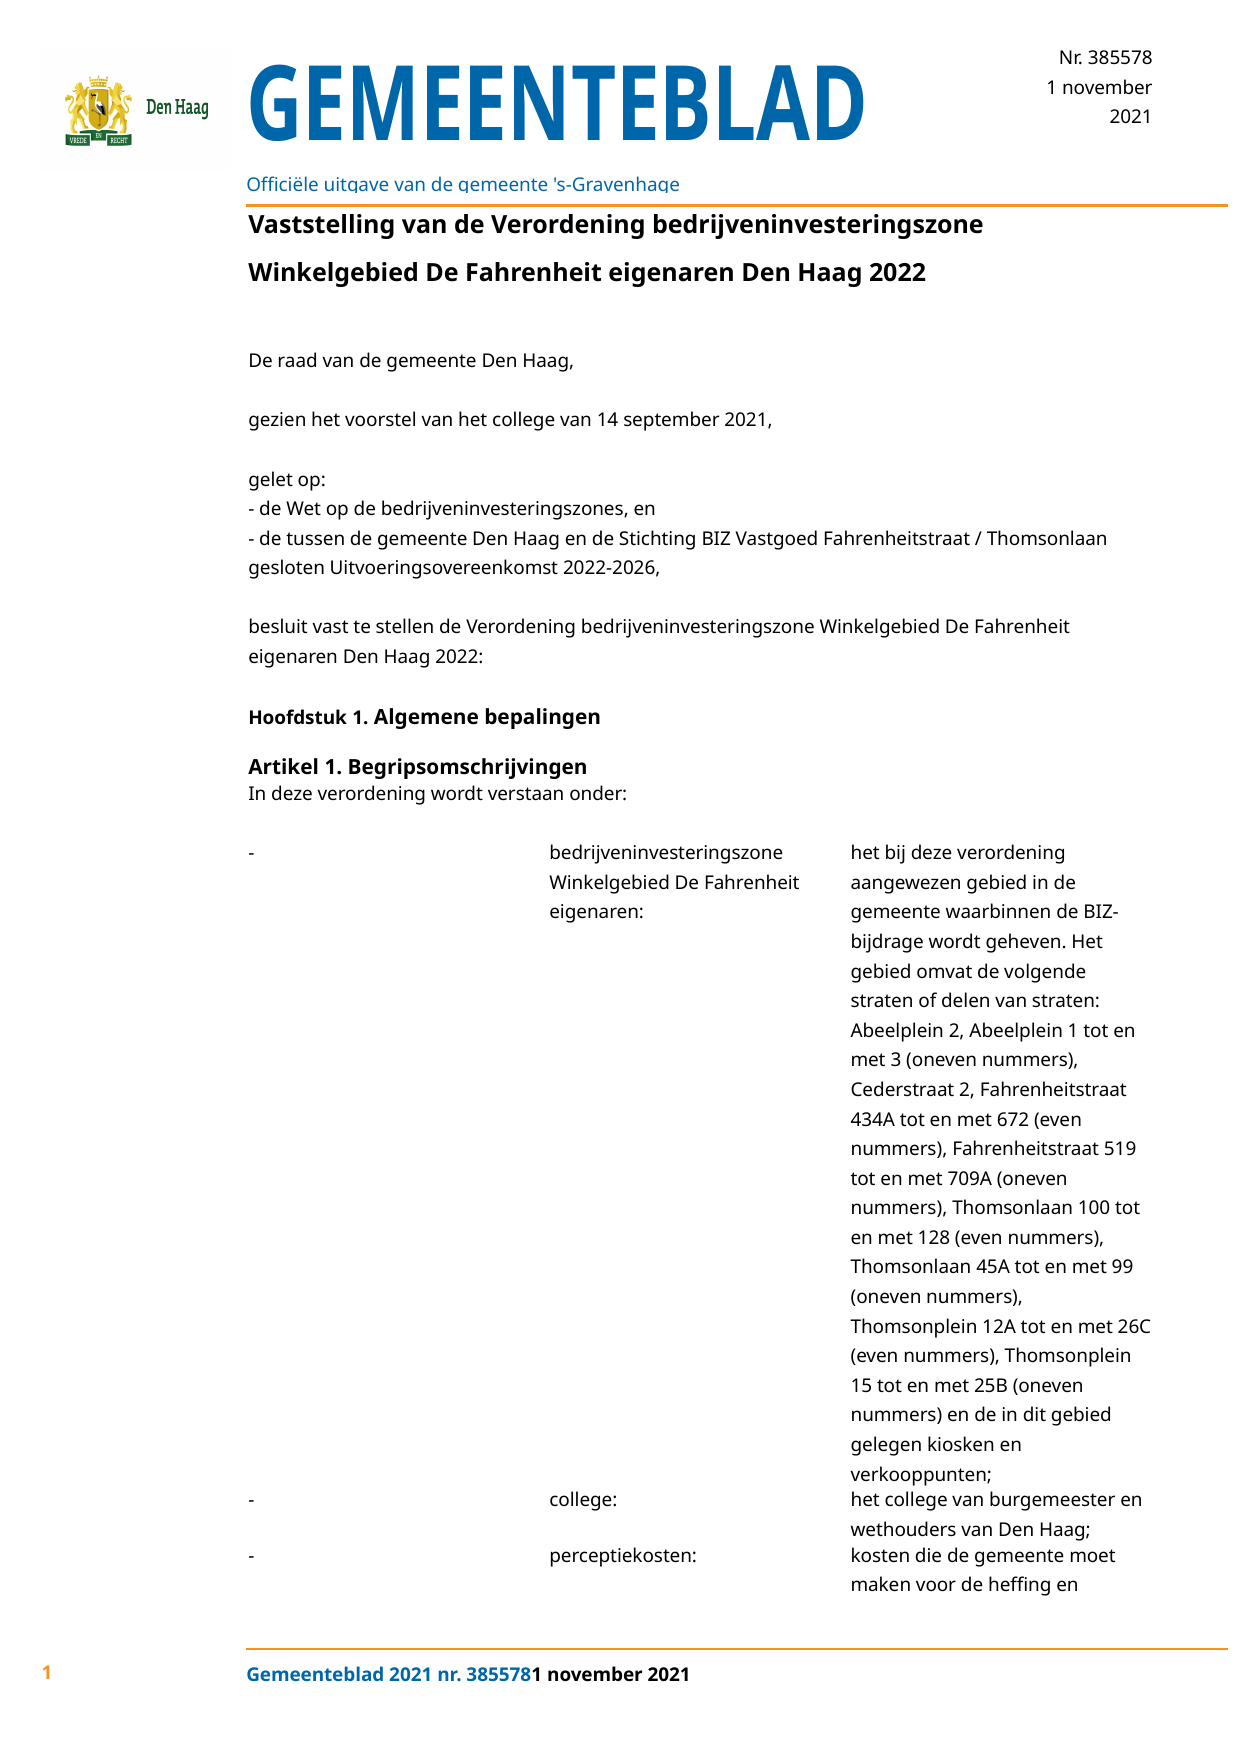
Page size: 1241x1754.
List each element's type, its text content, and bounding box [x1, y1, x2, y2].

table_cell - [248, 1486, 549, 1542]
text De raad van de gemeente Den Haag, [248, 347, 1152, 373]
text Hoofdstuk 1. Algemene bepalingen [248, 702, 1152, 731]
picture [41, 47, 231, 172]
text - de Wet op de bedrijveninvesteringszones, en [248, 495, 1152, 521]
text gezien het voorstel van het college van 14 september 2021, [248, 407, 1152, 432]
table_cell - [248, 1542, 549, 1597]
table_cell het college van burgemeester en wethouders van Den Haag; [850, 1486, 1152, 1542]
table_header bedrijveninvesteringszone Winkelgebied De Fahrenheit eigenaren: [549, 840, 850, 1486]
table_cell kosten die de gemeente moet maken voor de heffing en [850, 1542, 1152, 1597]
table_header het bij deze verordening aangewezen gebied in de gemeente waarbinnen de BIZ-bijdrage wordt geheven. Het gebied omvat de volgende straten of delen van straten: Abeelplein 2, Abeelplein 1 tot en met 3 (oneven nummers), Cederstraat 2, Fahrenheitstraat 434A tot en met 672 (even nummers), Fahrenheitstraat 519 tot en met 709A (oneven nummers), Thomsonlaan 100 tot en met 128 (even nummers), Thomsonlaan 45A tot en met 99 (oneven nummers), Thomsonplein 12A tot en met 26C (even nummers), Thomsonplein 15 tot en met 25B (oneven nummers) en de in dit gebied gelegen kiosken en verkooppunten; [850, 840, 1152, 1486]
text gelet op: [248, 466, 1152, 492]
table_header - [248, 840, 549, 1486]
text besluit vast te stellen de Verordening bedrijveninvesteringszone Winkelgebied De Fahrenheit eigenaren Den Haag 2022: [248, 614, 1152, 669]
text - de tussen de gemeente Den Haag en de Stichting BIZ Vastgoed Fahrenheitstraat / Thomsonlaan gesloten Uitvoeringsovereenkomst 2022-2026, [248, 525, 1152, 580]
text Artikel 1. Begripsomschrijvingen [248, 752, 1152, 780]
text Vaststelling van de Verordening bedrijveninvesteringszone Winkelgebied De Fahrenheit eigenaren Den Haag 2022 [248, 207, 1152, 288]
table_cell perceptiekosten: [549, 1542, 850, 1597]
text In deze verordening wordt verstaan onder: [248, 780, 1152, 806]
table_cell college: [549, 1486, 850, 1542]
